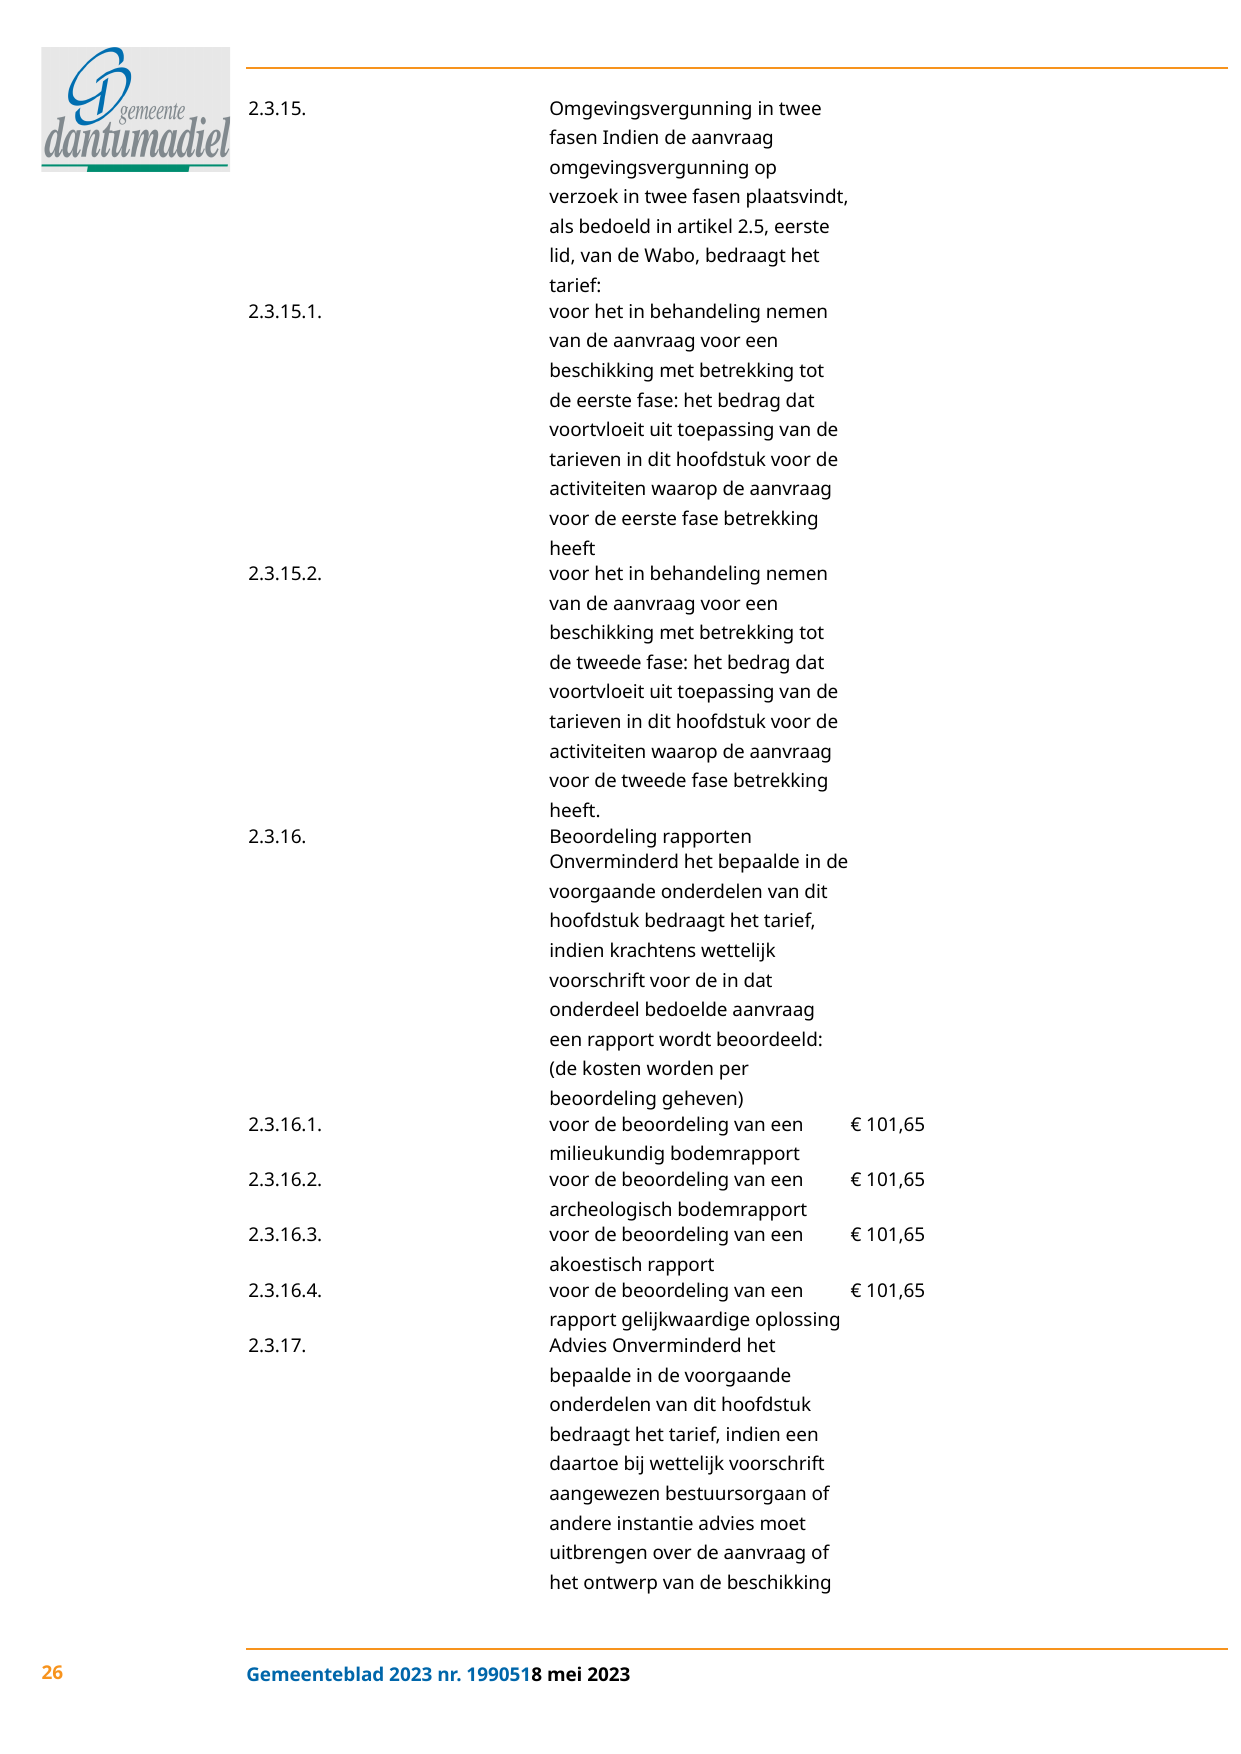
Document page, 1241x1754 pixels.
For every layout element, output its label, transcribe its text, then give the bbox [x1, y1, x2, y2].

table_cell 2.3.15. [248, 95, 549, 298]
table_cell 2.3.16.1. [248, 1111, 549, 1166]
table_cell Beoordeling rapporten [549, 823, 850, 848]
table_cell [850, 95, 1152, 298]
table_cell [850, 298, 1152, 560]
table_cell € 101,65 [850, 1222, 1152, 1277]
table_cell [850, 849, 1152, 1111]
table_cell € 101,65 [850, 1166, 1152, 1222]
table_cell 2.3.17. [248, 1332, 549, 1594]
table_cell 2.3.16.3. [248, 1222, 549, 1277]
table_cell 2.3.16.4. [248, 1277, 549, 1332]
table_cell 2.3.15.1. [248, 298, 549, 560]
table_cell Onverminderd het bepaalde in de voorgaande onderdelen van dit hoofdstuk bedraagt het tarief, indien krachtens wettelijk voorschrift voor de in dat onderdeel bedoelde aanvraag een rapport wordt beoordeeld: (de kosten worden per beoordeling geheven) [549, 849, 850, 1111]
picture [41, 47, 231, 172]
table_cell € 101,65 [850, 1111, 1152, 1166]
table_cell [850, 560, 1152, 823]
table_cell 2.3.15.2. [248, 560, 549, 823]
table_cell 2.3.16.2. [248, 1166, 549, 1222]
table_cell voor de beoordeling van een rapport gelijkwaardige oplossing [549, 1277, 850, 1332]
table_cell voor de beoordeling van een archeologisch bodemrapport [549, 1166, 850, 1222]
table_cell [850, 823, 1152, 848]
table_cell [850, 1332, 1152, 1594]
table_cell € 101,65 [850, 1277, 1152, 1332]
table_cell voor de beoordeling van een milieukundig bodemrapport [549, 1111, 850, 1166]
table_cell voor het in behandeling nemen van de aanvraag voor een beschikking met betrekking tot de tweede fase: het bedrag dat voortvloeit uit toepassing van de tarieven in dit hoofdstuk voor de activiteiten waarop de aanvraag voor de tweede fase betrekking heeft. [549, 560, 850, 823]
table_cell Advies Onverminderd het bepaalde in de voorgaande onderdelen van dit hoofdstuk bedraagt het tarief, indien een daartoe bij wettelijk voorschrift aangewezen bestuursorgaan of andere instantie advies moet uitbrengen over de aanvraag of het ontwerp van de beschikking [549, 1332, 850, 1594]
table_cell voor de beoordeling van een akoestisch rapport [549, 1222, 850, 1277]
table_cell [248, 849, 549, 1111]
table_cell Omgevingsvergunning in twee fasen Indien de aanvraag omgevingsvergunning op verzoek in twee fasen plaatsvindt, als bedoeld in artikel 2.5, eerste lid, van de Wabo, bedraagt het tarief: [549, 95, 850, 298]
table_cell 2.3.16. [248, 823, 549, 848]
table_cell voor het in behandeling nemen van de aanvraag voor een beschikking met betrekking tot de eerste fase: het bedrag dat voortvloeit uit toepassing van de tarieven in dit hoofdstuk voor de activiteiten waarop de aanvraag voor de eerste fase betrekking heeft [549, 298, 850, 560]
